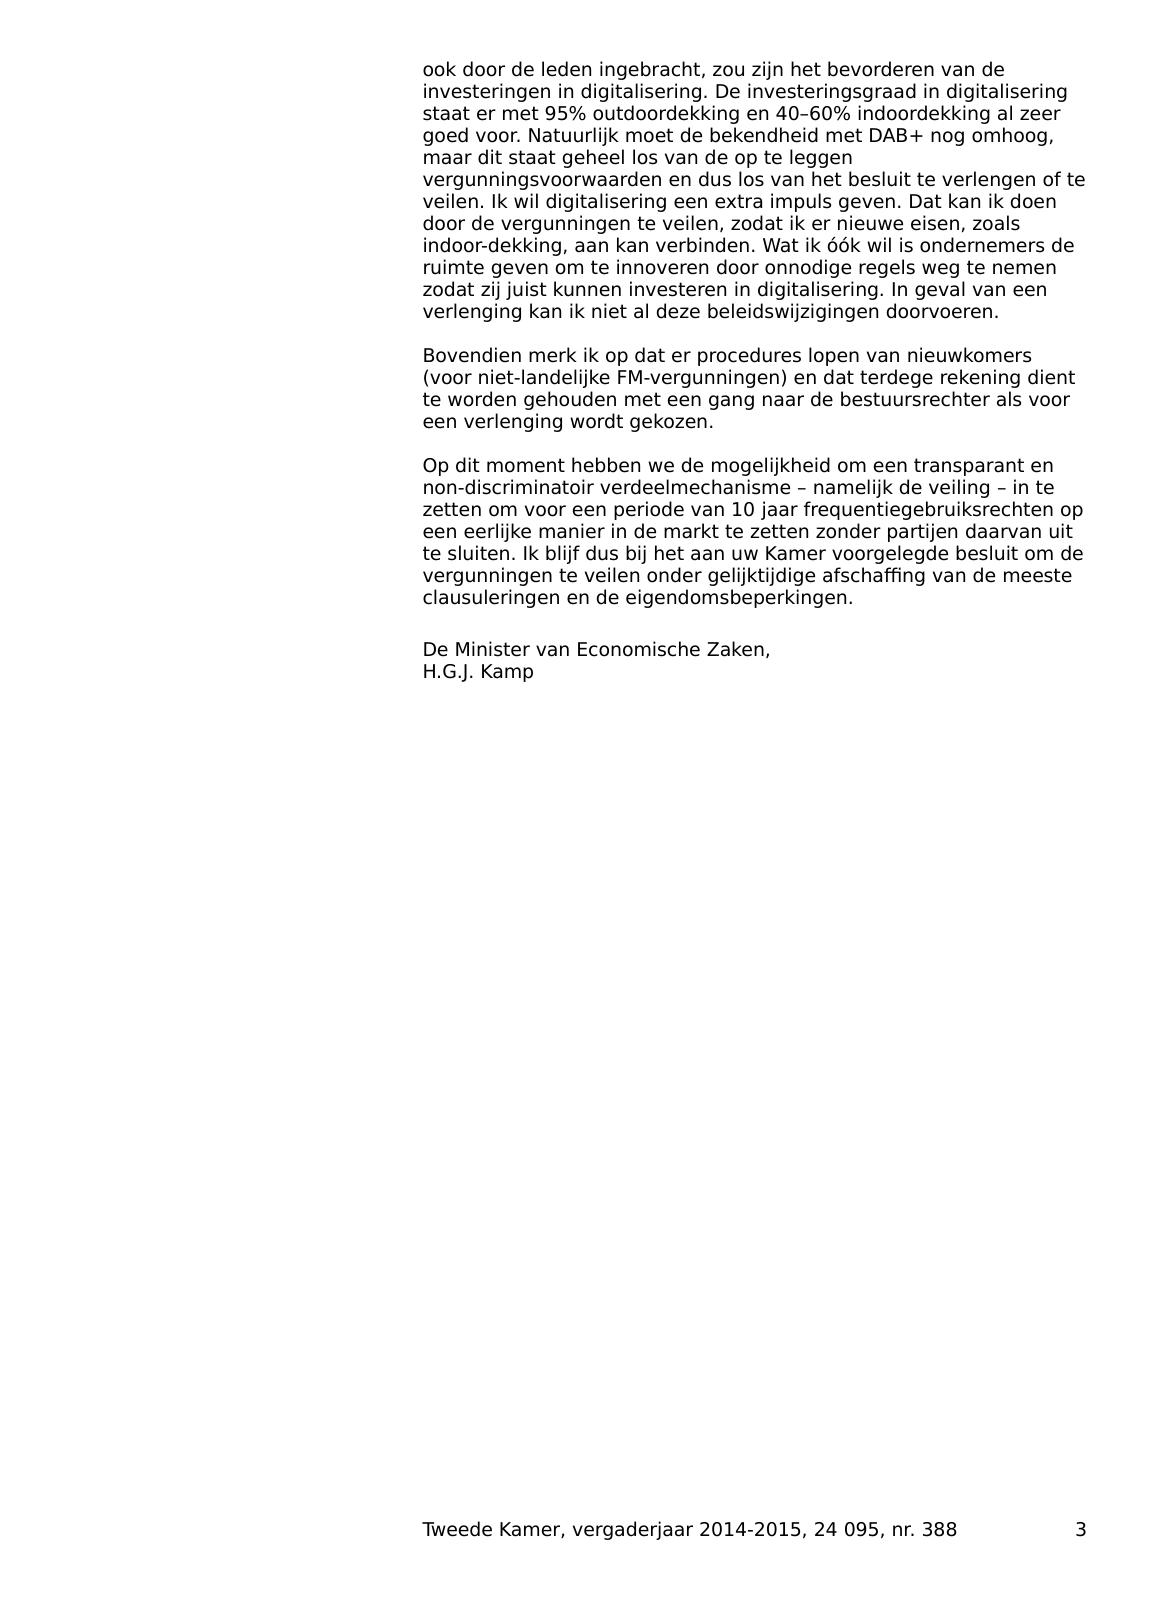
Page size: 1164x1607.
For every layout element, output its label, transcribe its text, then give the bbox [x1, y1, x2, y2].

text ook door de leden ingebracht, zou zijn het bevorderen van de investeringen in digitalisering. De investeringsgraad in digitalisering staat er met 95% outdoordekking en 40–60% indoordekking al zeer goed voor. Natuurlijk moet de bekendheid met DAB+ nog omhoog, maar dit staat geheel los van de op te leggen vergunningsvoorwaarden en dus los van het besluit te verlengen of te veilen. Ik wil digitalisering een extra impuls geven. Dat kan ik doen door de vergunningen te veilen, zodat ik er nieuwe eisen, zoals indoor-dekking, aan kan verbinden. Wat ik óók wil is ondernemers de ruimte geven om te innoveren door onnodige regels weg te nemen zodat zij juist kunnen investeren in digitalisering. In geval van een verlenging kan ik niet al deze beleidswijzigingen doorvoeren. [422, 59, 1087, 323]
text Op dit moment hebben we de mogelijkheid om een transparant en non-discriminatoir verdeelmechanisme – namelijk de veiling – in te zetten om voor een periode van 10 jaar frequentiegebruiksrechten op een eerlijke manier in de markt te zetten zonder partijen daarvan uit te sluiten. Ik blijf dus bij het aan uw Kamer voorgelegde besluit om de vergunningen te veilen onder gelijktijdige afschaffing van de meeste clausuleringen en de eigendomsbeperkingen. [422, 455, 1087, 609]
text De Minister van Economische Zaken, H.G.J. Kamp [422, 639, 1087, 683]
text Bovendien merk ik op dat er procedures lopen van nieuwkomers (voor niet-landelijke FM-vergunningen) en dat terdege rekening dient te worden gehouden met een gang naar de bestuursrechter als voor een verlenging wordt gekozen. [422, 345, 1087, 433]
